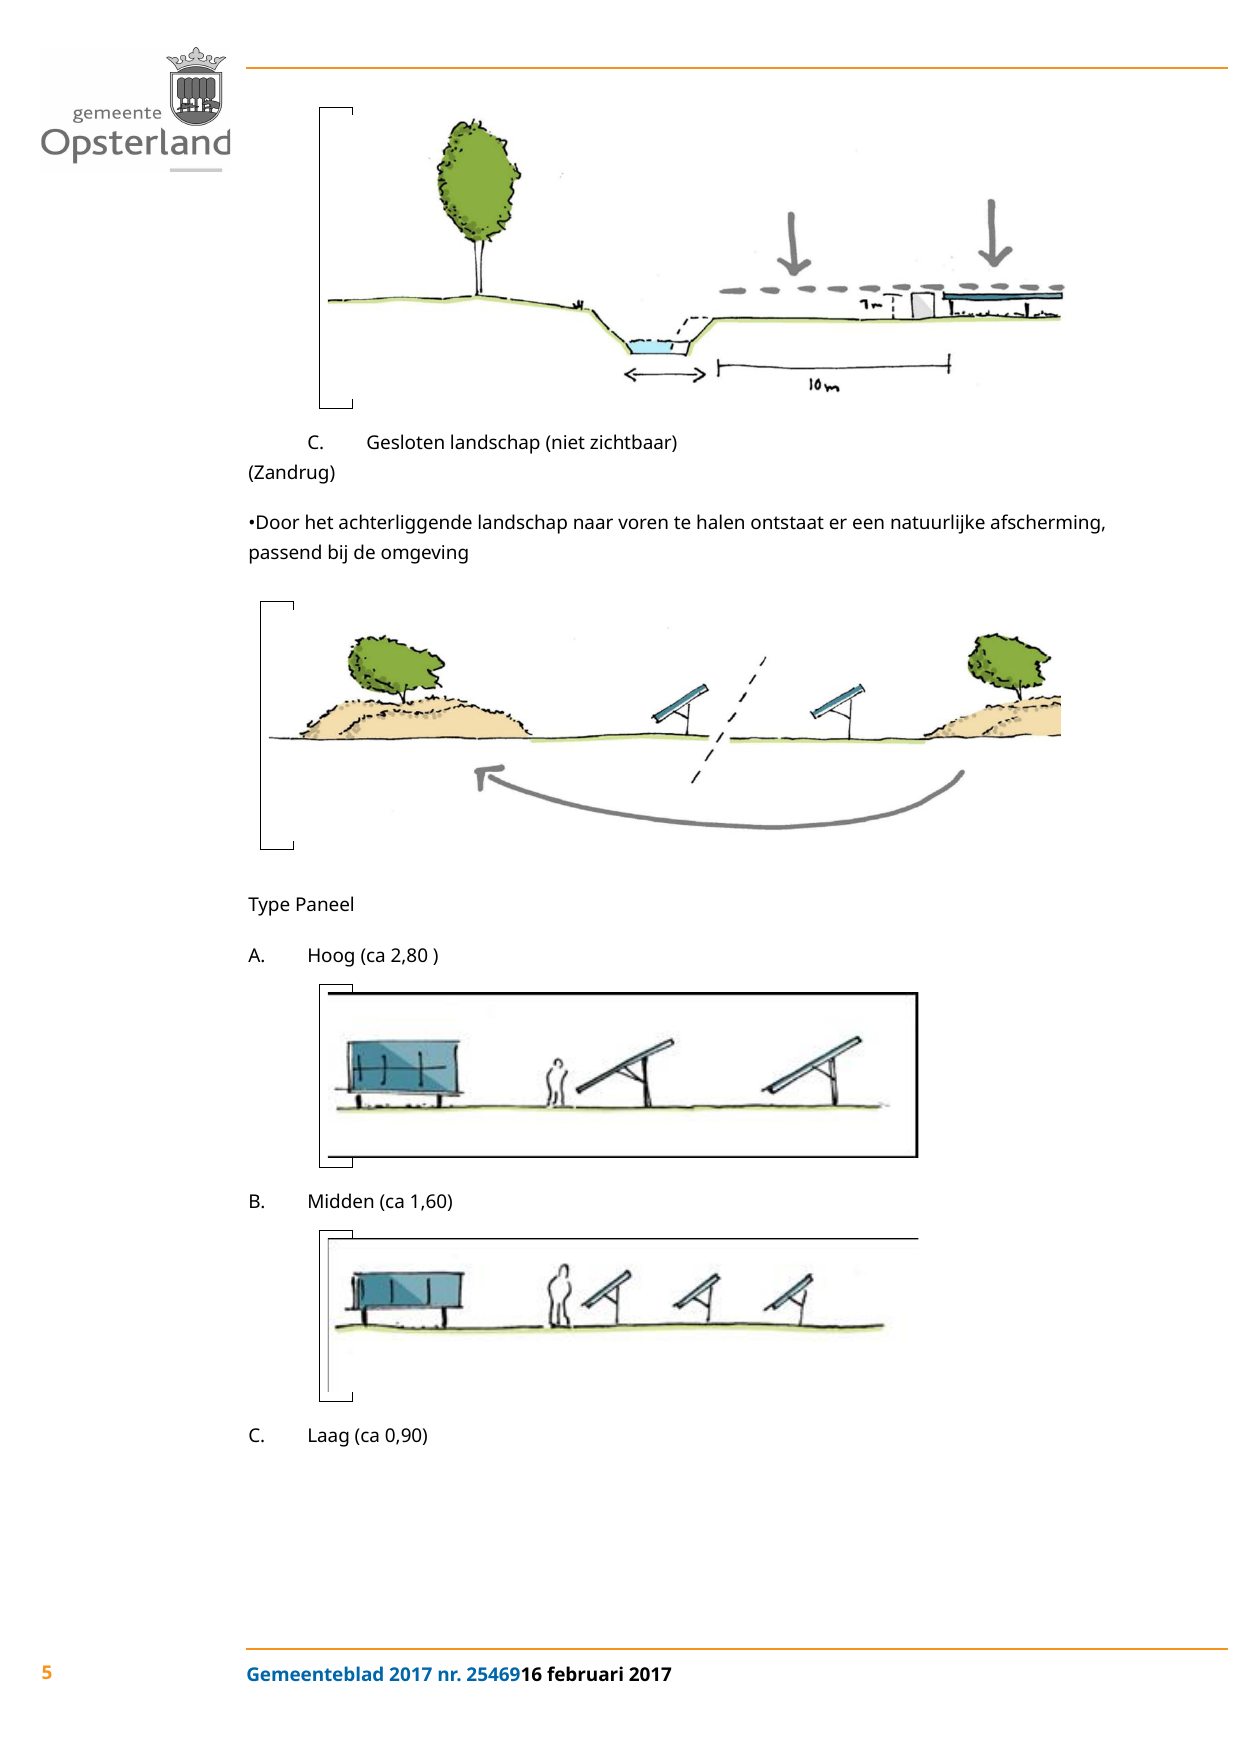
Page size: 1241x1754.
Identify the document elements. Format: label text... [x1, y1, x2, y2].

list Hoog (ca 2,80 ) [248, 942, 1152, 968]
list Gesloten landschap (niet zichtbaar) [307, 429, 1152, 455]
list Laag (ca 0,90) [248, 1422, 1152, 1448]
picture [268, 610, 1061, 841]
picture [327, 992, 919, 1158]
picture [327, 115, 1078, 399]
list Midden (ca 1,60) [248, 1188, 1152, 1214]
text (Zandrug) [248, 459, 1152, 485]
text •Door het achterliggende landschap naar voren te halen ontstaat er een natuurlijke afscherming, passend bij de omgeving [248, 509, 1152, 565]
picture [327, 1238, 919, 1392]
picture [41, 47, 231, 172]
text Type Paneel [248, 892, 1152, 917]
